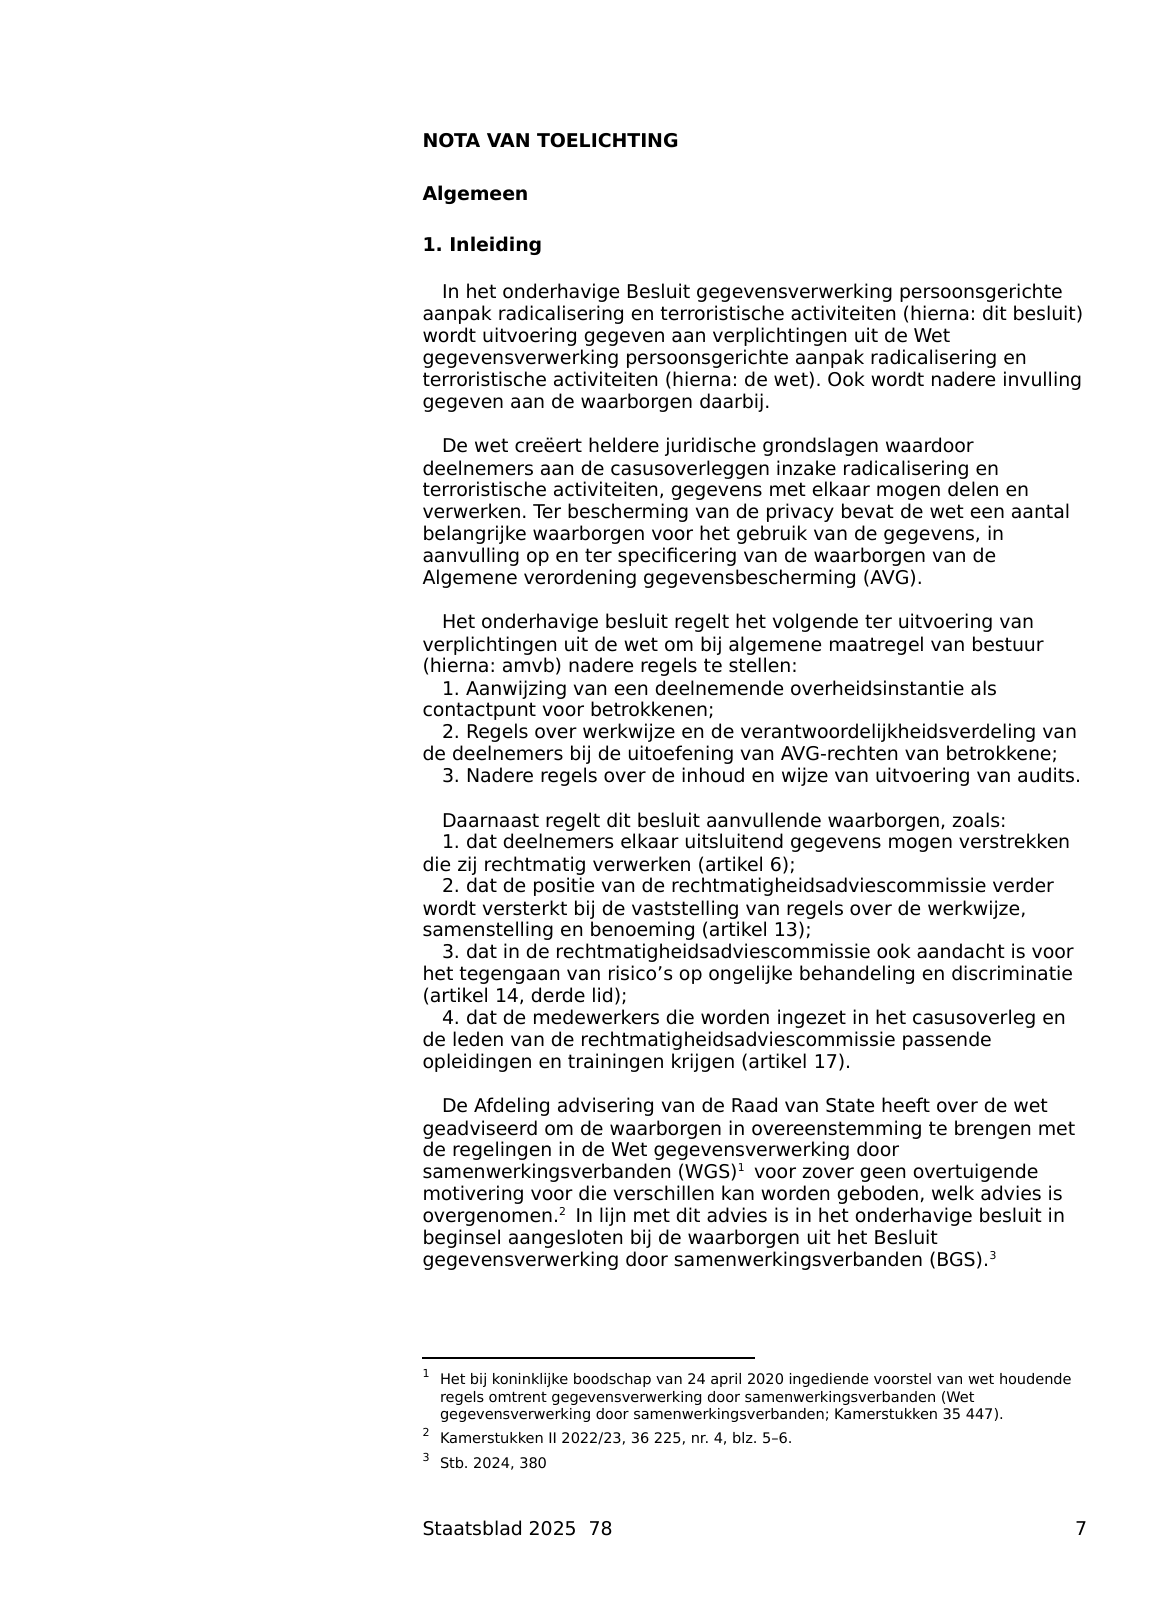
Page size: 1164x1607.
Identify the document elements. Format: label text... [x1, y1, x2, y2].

subtitle NOTA VAN TOELICHTING [422, 130, 1087, 152]
text Het onderhavige besluit regelt het volgende ter uitvoering van verplichtingen uit de wet om bij algemene maatregel van bestuur (hierna: amvb) nadere regels te stellen: [422, 611, 1087, 677]
text 3. dat in de rechtmatigheidsadviescommissie ook aandacht is voor het tegengaan van risico’s op ongelijke behandeling en discriminatie (artikel 14, derde lid); [422, 941, 1087, 1007]
text 1. dat deelnemers elkaar uitsluitend gegevens mogen verstrekken die zij rechtmatig verwerken (artikel 6); [422, 831, 1087, 875]
subtitle 1. Inleiding [422, 234, 1087, 256]
text De wet creëert heldere juridische grondslagen waardoor deelnemers aan de casusoverleggen inzake radicalisering en terroristische activiteiten, gegevens met elkaar mogen delen en verwerken. Ter bescherming van de privacy bevat de wet een aantal belangrijke waarborgen voor het gebruik van de gegevens, in aanvulling op en ter specificering van de waarborgen van de Algemene verordening gegevensbescherming (AVG). [422, 435, 1087, 589]
subtitle Algemeen [422, 182, 1087, 204]
text 4. dat de medewerkers die worden ingezet in het casusoverleg en de leden van de rechtmatigheidsadviescommissie passende opleidingen en trainingen krijgen (artikel 17). [422, 1007, 1087, 1073]
text Daarnaast regelt dit besluit aanvullende waarborgen, zoals: [422, 809, 1087, 831]
text Het bij koninklijke boodschap van 24 april 2020 ingediende voorstel van wet houdende regels omtrent gegevensverwerking door samenwerkingsverbanden (Wet gegevensverwerking door samenwerkingsverbanden; Kamerstukken 35 447). [422, 1367, 1087, 1423]
text 3. Nadere regels over de inhoud en wijze van uitvoering van audits. [422, 765, 1087, 787]
text In het onderhavige Besluit gegevensverwerking persoonsgerichte aanpak radicalisering en terroristische activiteiten (hierna: dit besluit) wordt uitvoering gegeven aan verplichtingen uit de Wet gegevensverwerking persoonsgerichte aanpak radicalisering en terroristische activiteiten (hierna: de wet). Ook wordt nadere invulling gegeven aan de waarborgen daarbij. [422, 281, 1087, 413]
text De Afdeling advisering van de Raad van State heeft over de wet geadviseerd om de waarborgen in overeenstemming te brengen met de regelingen in de Wet gegevensverwerking door samenwerkingsverbanden (WGS) voor zover geen overtuigende motivering voor die verschillen kan worden geboden, welk advies is overgenomen. In lijn met dit advies is in het onderhavige besluit in beginsel aangesloten bij de waarborgen uit het Besluit gegevensverwerking door samenwerkingsverbanden (BGS). [422, 1095, 1087, 1271]
text 2. dat de positie van de rechtmatigheidsadviescommissie verder wordt versterkt bij de vaststelling van regels over de werkwijze, samenstelling en benoeming (artikel 13); [422, 875, 1087, 941]
text Kamerstukken II 2022/23, 36 225, nr. 4, blz. 5–6. [422, 1426, 1087, 1448]
text 2. Regels over werkwijze en de verantwoordelijkheidsverdeling van de deelnemers bij de uitoefening van AVG-rechten van betrokkene; [422, 721, 1087, 765]
text Stb. 2024, 380 [422, 1451, 1087, 1473]
text 1. Aanwijzing van een deelnemende overheidsinstantie als contactpunt voor betrokkenen; [422, 677, 1087, 721]
